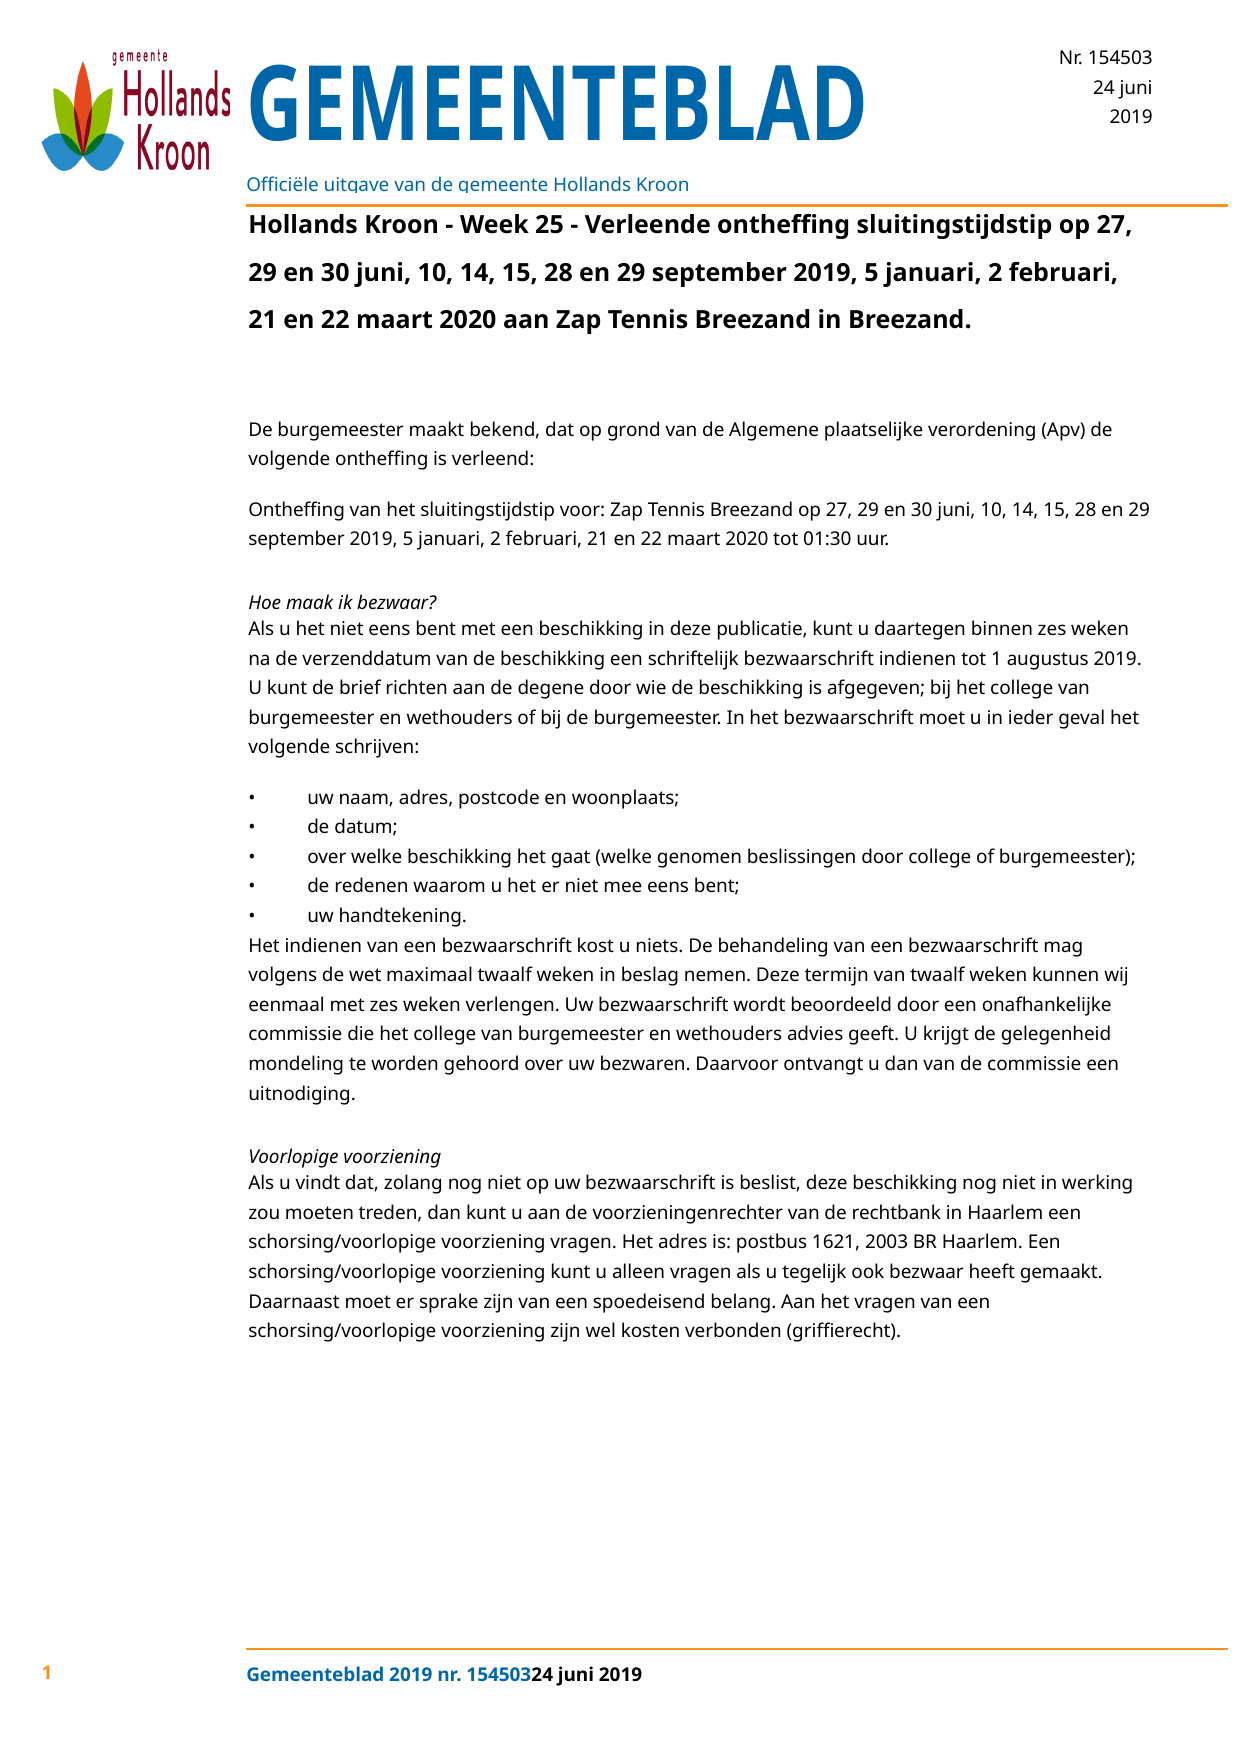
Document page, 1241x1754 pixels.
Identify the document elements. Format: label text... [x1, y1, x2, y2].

list de datum; [248, 813, 1152, 839]
list uw naam, adres, postcode en woonplaats; [248, 784, 1152, 810]
text Hoe maak ik bezwaar? [248, 589, 1152, 615]
text Hollands Kroon - Week 25 - Verleende ontheffing sluitingstijdstip op 27, 29 en 30 juni, 10, 14, 15, 28 en 29 september 2019, 5 januari, 2 februari, 21 en 22 maart 2020 aan Zap Tennis Breezand in Breezand. [248, 207, 1152, 336]
text Als u vindt dat, zolang nog niet op uw bezwaarschrift is beslist, deze beschikking nog niet in werking zou moeten treden, dan kunt u aan de voorzieningenrechter van de rechtbank in Haarlem een schorsing/voorlopige voorziening vragen. Het adres is: postbus 1621, 2003 BR Haarlem. Een schorsing/voorlopige voorziening kunt u alleen vragen als u tegelijk ook bezwaar heeft gemaakt. Daarnaast moet er sprake zijn van een spoedeisend belang. Aan het vragen van een schorsing/voorlopige voorziening zijn wel kosten verbonden (griffierecht). [248, 1169, 1152, 1343]
list over welke beschikking het gaat (welke genomen beslissingen door college of burgemeester); [248, 843, 1152, 869]
text Voorlopige voorziening [248, 1144, 1152, 1169]
text Het indienen van een bezwaarschrift kost u niets. De behandeling van een bezwaarschrift mag volgens de wet maximaal twaalf weken in beslag nemen. Deze termijn van twaalf weken kunnen wij eenmaal met zes weken verlengen. Uw bezwaarschrift wordt beoordeeld door een onafhankelijke commissie die het college van burgemeester en wethouders advies geeft. U krijgt de gelegenheid mondeling te worden gehoord over uw bezwaren. Daarvoor ontvangt u dan van de commissie een uitnodiging. [248, 932, 1152, 1106]
text Ontheffing van het sluitingstijdstip voor: Zap Tennis Breezand op 27, 29 en 30 juni, 10, 14, 15, 28 en 29 september 2019, 5 januari, 2 februari, 21 en 22 maart 2020 tot 01:30 uur. [248, 496, 1152, 551]
list de redenen waarom u het er niet mee eens bent; [248, 873, 1152, 898]
picture [41, 47, 231, 172]
list uw handtekening. [248, 902, 1152, 928]
text Als u het niet eens bent met een beschikking in deze publicatie, kunt u daartegen binnen zes weken na de verzenddatum van de beschikking een schriftelijk bezwaarschrift indienen tot 1 augustus 2019. U kunt de brief richten aan de degene door wie de beschikking is afgegeven; bij het college van burgemeester en wethouders of bij de burgemeester. In het bezwaarschrift moet u in ieder geval het volgende schrijven: [248, 615, 1152, 759]
text De burgemeester maakt bekend, dat op grond van de Algemene plaatselijke verordening (Apv) de volgende ontheffing is verleend: [248, 416, 1152, 471]
